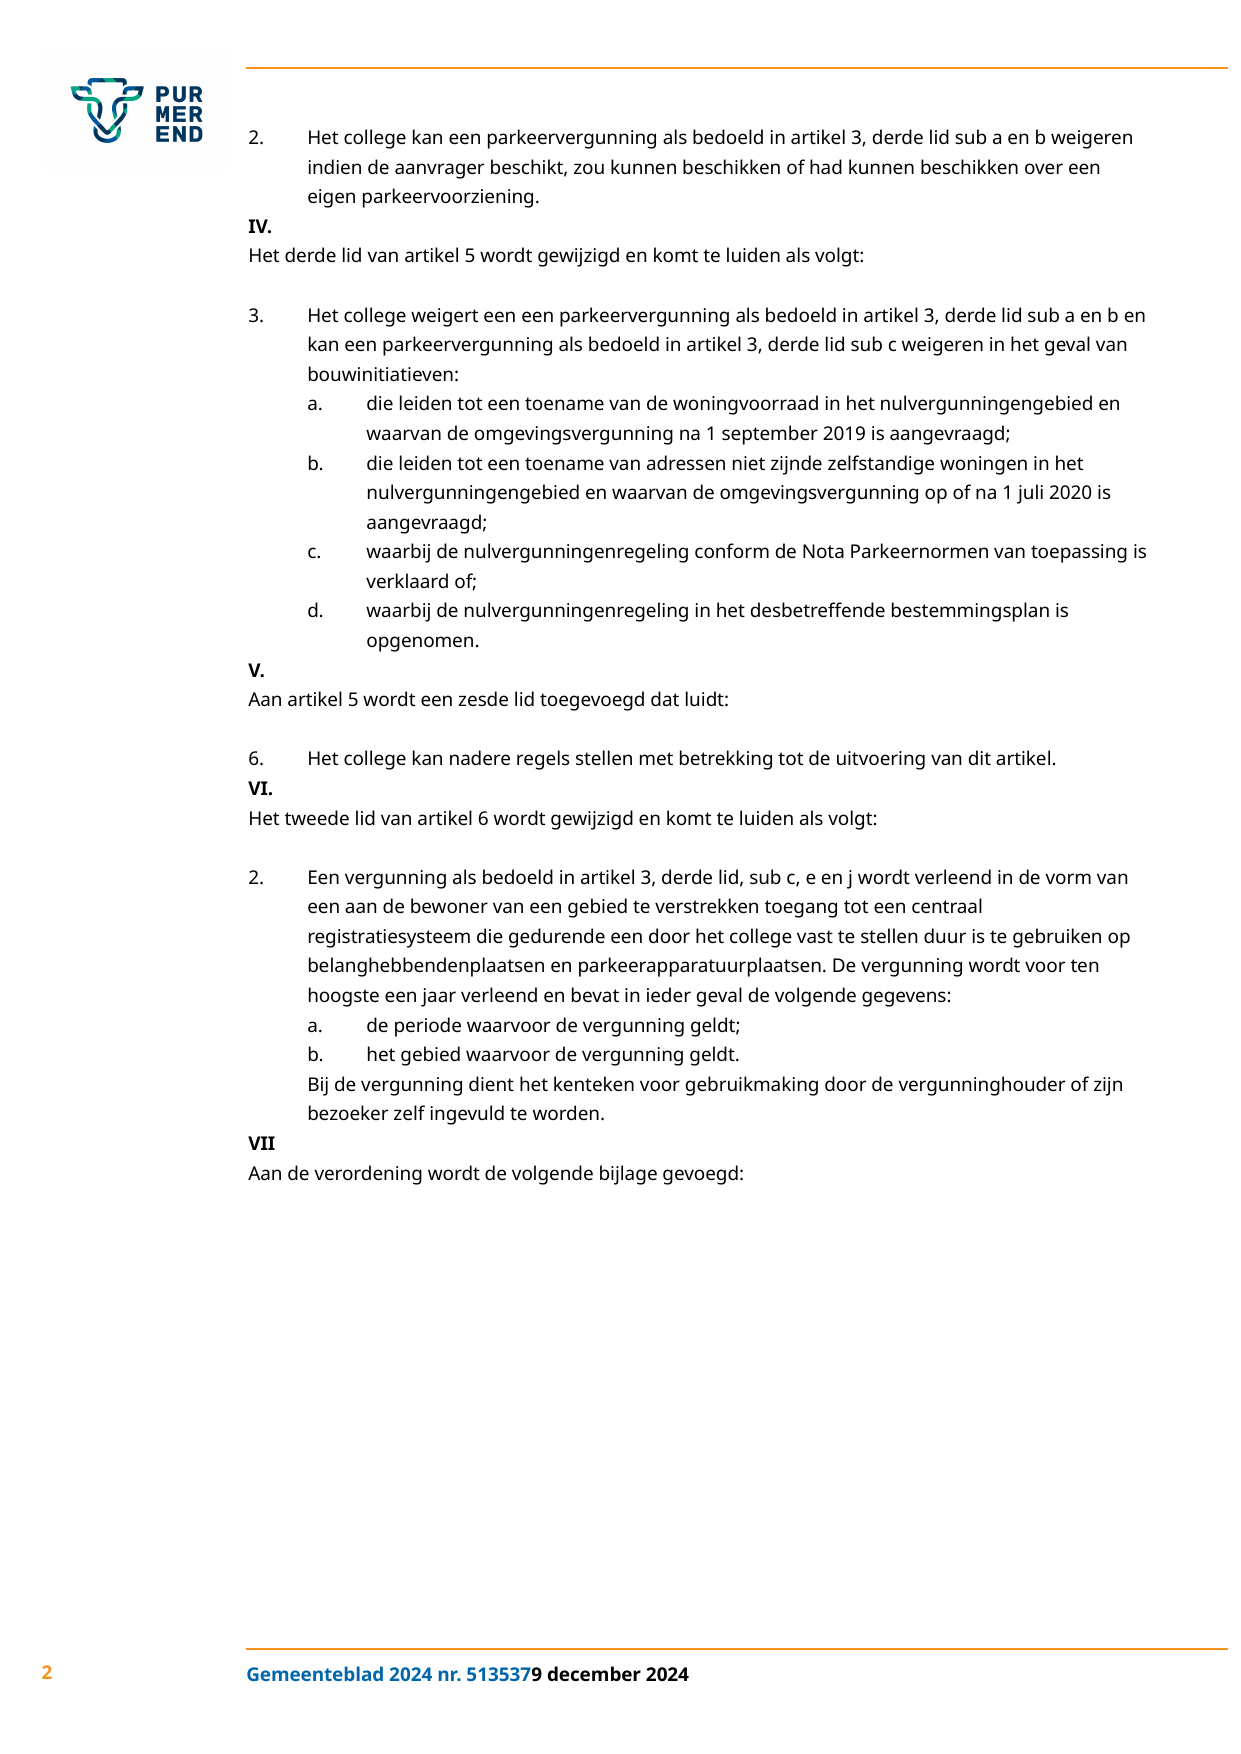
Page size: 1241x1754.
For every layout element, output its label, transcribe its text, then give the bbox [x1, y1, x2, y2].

text Het tweede lid van artikel 6 wordt gewijzigd en komt te luiden als volgt: [248, 805, 1152, 831]
list Het college kan nadere regels stellen met betrekking tot de uitvoering van dit artikel. [248, 746, 1152, 771]
list waarbij de nulvergunningenregeling in het desbetreffende bestemmingsplan is opgenomen. [307, 598, 1152, 653]
list het gebied waarvoor de vergunning geldt. [307, 1041, 1152, 1067]
list waarbij de nulvergunningenregeling conform de Nota Parkeernormen van toepassing is verklaard of; [307, 538, 1152, 594]
list Bij de vergunning dient het kenteken voor gebruikmaking door de vergunninghouder of zijn bezoeker zelf ingevuld te worden. [248, 1071, 1152, 1126]
list de periode waarvoor de vergunning geldt; [307, 1012, 1152, 1038]
text VII [248, 1130, 1152, 1156]
list Het college weigert een een parkeervergunning als bedoeld in artikel 3, derde lid sub a en b en kan een parkeervergunning als bedoeld in artikel 3, derde lid sub c weigeren in het geval van bouwinitiatieven: [248, 302, 1152, 387]
text Aan de verordening wordt de volgende bijlage gevoegd: [248, 1160, 1152, 1186]
text V. [248, 657, 1152, 683]
text Aan artikel 5 wordt een zesde lid toegevoegd dat luidt: [248, 686, 1152, 712]
text IV. [248, 213, 1152, 239]
list Het college kan een parkeervergunning als bedoeld in artikel 3, derde lid sub a en b weigeren indien de aanvrager beschikt, zou kunnen beschikken of had kunnen beschikken over een eigen parkeervoorziening. [248, 124, 1152, 209]
list Een vergunning als bedoeld in artikel 3, derde lid, sub c, e en j wordt verleend in de vorm van een aan de bewoner van een gebied te verstrekken toegang tot een centraal registratiesysteem die gedurende een door het college vast te stellen duur is te gebruiken op belanghebbendenplaatsen en parkeerapparatuurplaatsen. De vergunning wordt voor ten hoogste een jaar verleend en bevat in ieder geval de volgende gegevens: [248, 864, 1152, 1008]
list die leiden tot een toename van de woningvoorraad in het nulvergunningengebied en waarvan de omgevingsvergunning na 1 september 2019 is aangevraagd; [307, 391, 1152, 446]
text VI. [248, 775, 1152, 801]
text Het derde lid van artikel 5 wordt gewijzigd en komt te luiden als volgt: [248, 243, 1152, 268]
list die leiden tot een toename van adressen niet zijnde zelfstandige woningen in het nulvergunningengebied en waarvan de omgevingsvergunning op of na 1 juli 2020 is aangevraagd; [307, 450, 1152, 535]
picture [41, 47, 231, 172]
